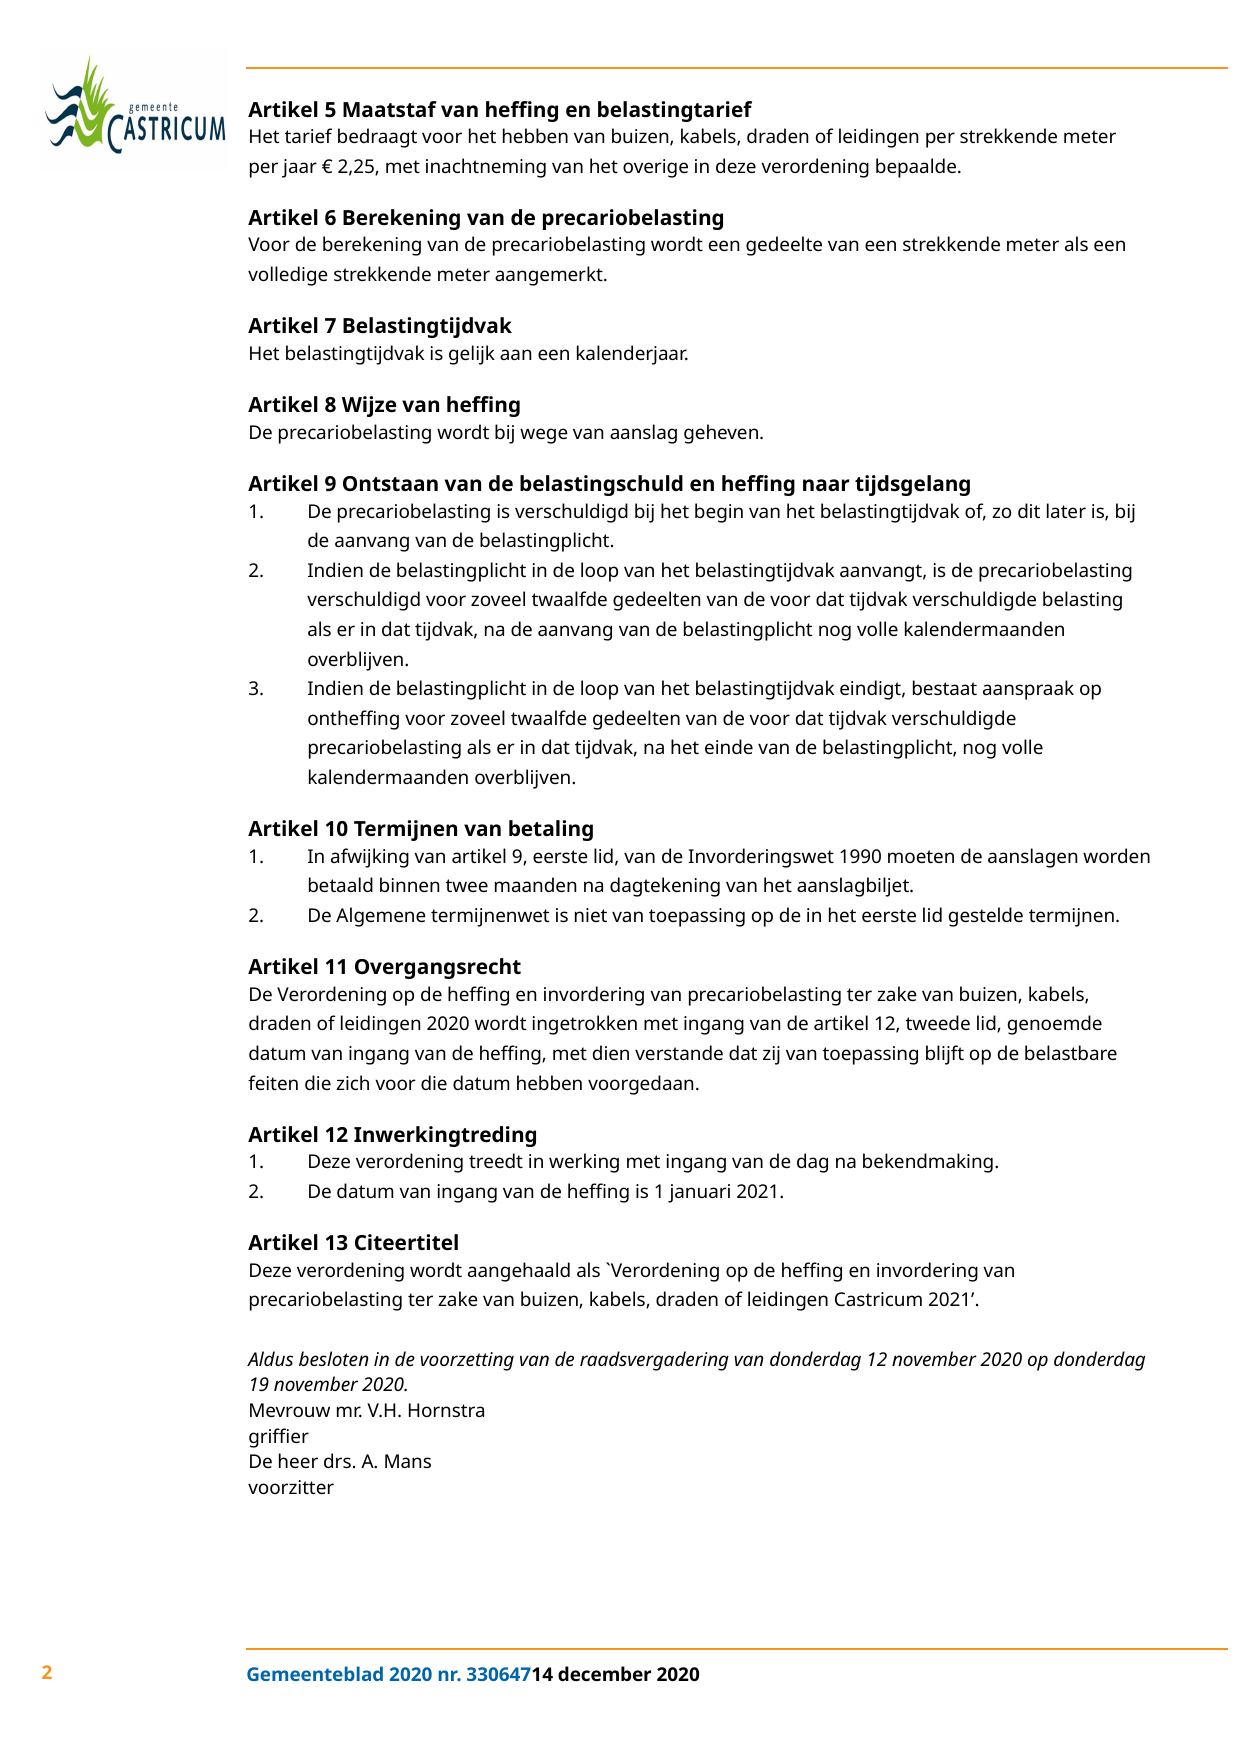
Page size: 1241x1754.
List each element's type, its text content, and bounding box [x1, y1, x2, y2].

text voorzitter [248, 1474, 1152, 1500]
list Deze verordening treedt in werking met ingang van de dag na bekendmaking. [248, 1148, 1152, 1174]
text Artikel 13 Citeertitel [248, 1228, 1152, 1257]
text Mevrouw mr. V.H. Hornstra [248, 1397, 1152, 1423]
text griffier [248, 1423, 1152, 1449]
text Artikel 10 Termijnen van betaling [248, 814, 1152, 843]
list Indien de belastingplicht in de loop van het belastingtijdvak aanvangt, is de precariobelasting verschuldigd voor zoveel twaalfde gedeelten van de voor dat tijdvak verschuldigde belasting als er in dat tijdvak, na de aanvang van de belastingplicht nog volle kalendermaanden overblijven. [248, 557, 1152, 671]
text De Verordening op de heffing en invordering van precariobelasting ter zake van buizen, kabels, draden of leidingen 2020 wordt ingetrokken met ingang van de artikel 12, tweede lid, genoemde datum van ingang van de heffing, met dien verstande dat zij van toepassing blijft op de belastbare feiten die zich voor die datum hebben voorgedaan. [248, 981, 1152, 1095]
text Het tarief bedraagt voor het hebben van buizen, kabels, draden of leidingen per strekkende meter per jaar € 2,25, met inachtneming van het overige in deze verordening bepaalde. [248, 123, 1152, 178]
text Artikel 7 Belastingtijdvak [248, 312, 1152, 340]
text Voor de berekening van de precariobelasting wordt een gedeelte van een strekkende meter als een volledige strekkende meter aangemerkt. [248, 232, 1152, 287]
text Aldus besloten in de voorzetting van de raadsvergadering van donderdag 12 november 2020 op donderdag 19 november 2020. [248, 1346, 1152, 1397]
list In afwijking van artikel 9, eerste lid, van de Invorderingswet 1990 moeten de aanslagen worden betaald binnen twee maanden na dagtekening van het aanslagbiljet. [248, 843, 1152, 898]
list De datum van ingang van de heffing is 1 januari 2021. [248, 1178, 1152, 1204]
picture [41, 47, 231, 172]
text Deze verordening wordt aangehaald als `Verordening op de heffing en invordering van precariobelasting ter zake van buizen, kabels, draden of leidingen Castricum 2021’. [248, 1257, 1152, 1312]
text Artikel 9 Ontstaan van de belastingschuld en heffing naar tijdsgelang [248, 469, 1152, 498]
text Artikel 12 Inwerkingtreding [248, 1120, 1152, 1148]
text Het belastingtijdvak is gelijk aan een kalenderjaar. [248, 340, 1152, 366]
text Artikel 11 Overgangsrecht [248, 952, 1152, 981]
text Artikel 8 Wijze van heffing [248, 391, 1152, 419]
list De precariobelasting is verschuldigd bij het begin van het belastingtijdvak of, zo dit later is, bij de aanvang van de belastingplicht. [248, 498, 1152, 553]
list De Algemene termijnenwet is niet van toepassing op de in het eerste lid gestelde termijnen. [248, 902, 1152, 928]
text De precariobelasting wordt bij wege van aanslag geheven. [248, 419, 1152, 445]
text Artikel 5 Maatstaf van heffing en belastingtarief [248, 95, 1152, 123]
list Indien de belastingplicht in de loop van het belastingtijdvak eindigt, bestaat aanspraak op ontheffing voor zoveel twaalfde gedeelten van de voor dat tijdvak verschuldigde precariobelasting als er in dat tijdvak, na het einde van de belastingplicht, nog volle kalendermaanden overblijven. [248, 675, 1152, 790]
text Artikel 6 Berekening van de precariobelasting [248, 203, 1152, 232]
text De heer drs. A. Mans [248, 1449, 1152, 1474]
